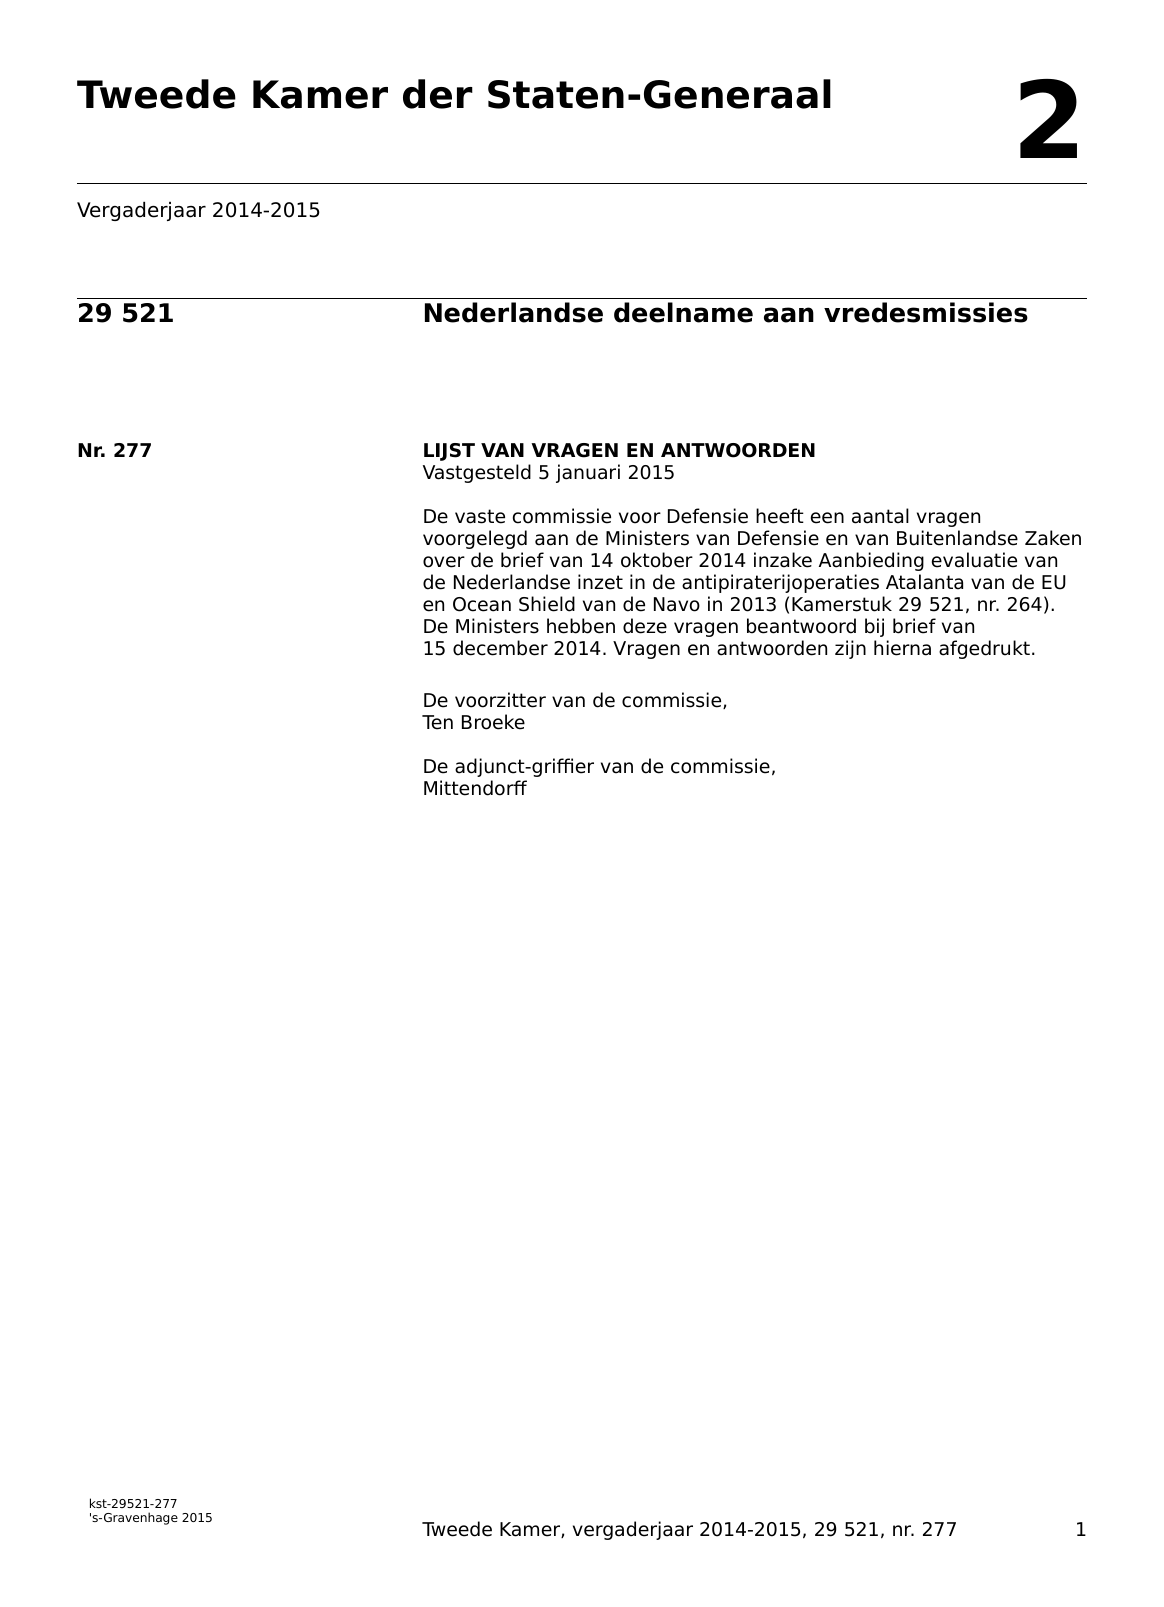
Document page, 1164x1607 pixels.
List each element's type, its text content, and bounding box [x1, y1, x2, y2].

text kst-29521-277 [88, 1497, 323, 1511]
table_header Tweede Kamer der Staten-Generaal [77, 59, 886, 183]
subtitle 29 521 Nederlandse deelname aan vredesmissies [77, 299, 1087, 329]
text Vastgesteld 5 januari 2015 [422, 462, 1087, 484]
text De adjunct-griffier van de commissie, Mittendorff [422, 756, 1087, 800]
text 's-Gravenhage 2015 [88, 1511, 323, 1525]
table_header 2 [886, 59, 1087, 183]
text De Ministers hebben deze vragen beantwoord bij brief van 15 december 2014. Vragen en antwoorden zijn hierna afgedrukt. [422, 616, 1087, 660]
subtitle Nr. 277 LIJST VAN VRAGEN EN ANTWOORDEN [77, 440, 1087, 462]
text De vaste commissie voor Defensie heeft een aantal vragen voorgelegd aan de Ministers van Defensie en van Buitenlandse Zaken over de brief van 14 oktober 2014 inzake Aanbieding evaluatie van de Nederlandse inzet in de antipiraterijoperaties Atalanta van de EU en Ocean Shield van de Navo in 2013 (Kamerstuk 29 521, nr. 264). [422, 506, 1087, 616]
table_cell Vergaderjaar 2014-2015 [77, 184, 1087, 298]
text De voorzitter van de commissie, Ten Broeke [422, 690, 1087, 734]
